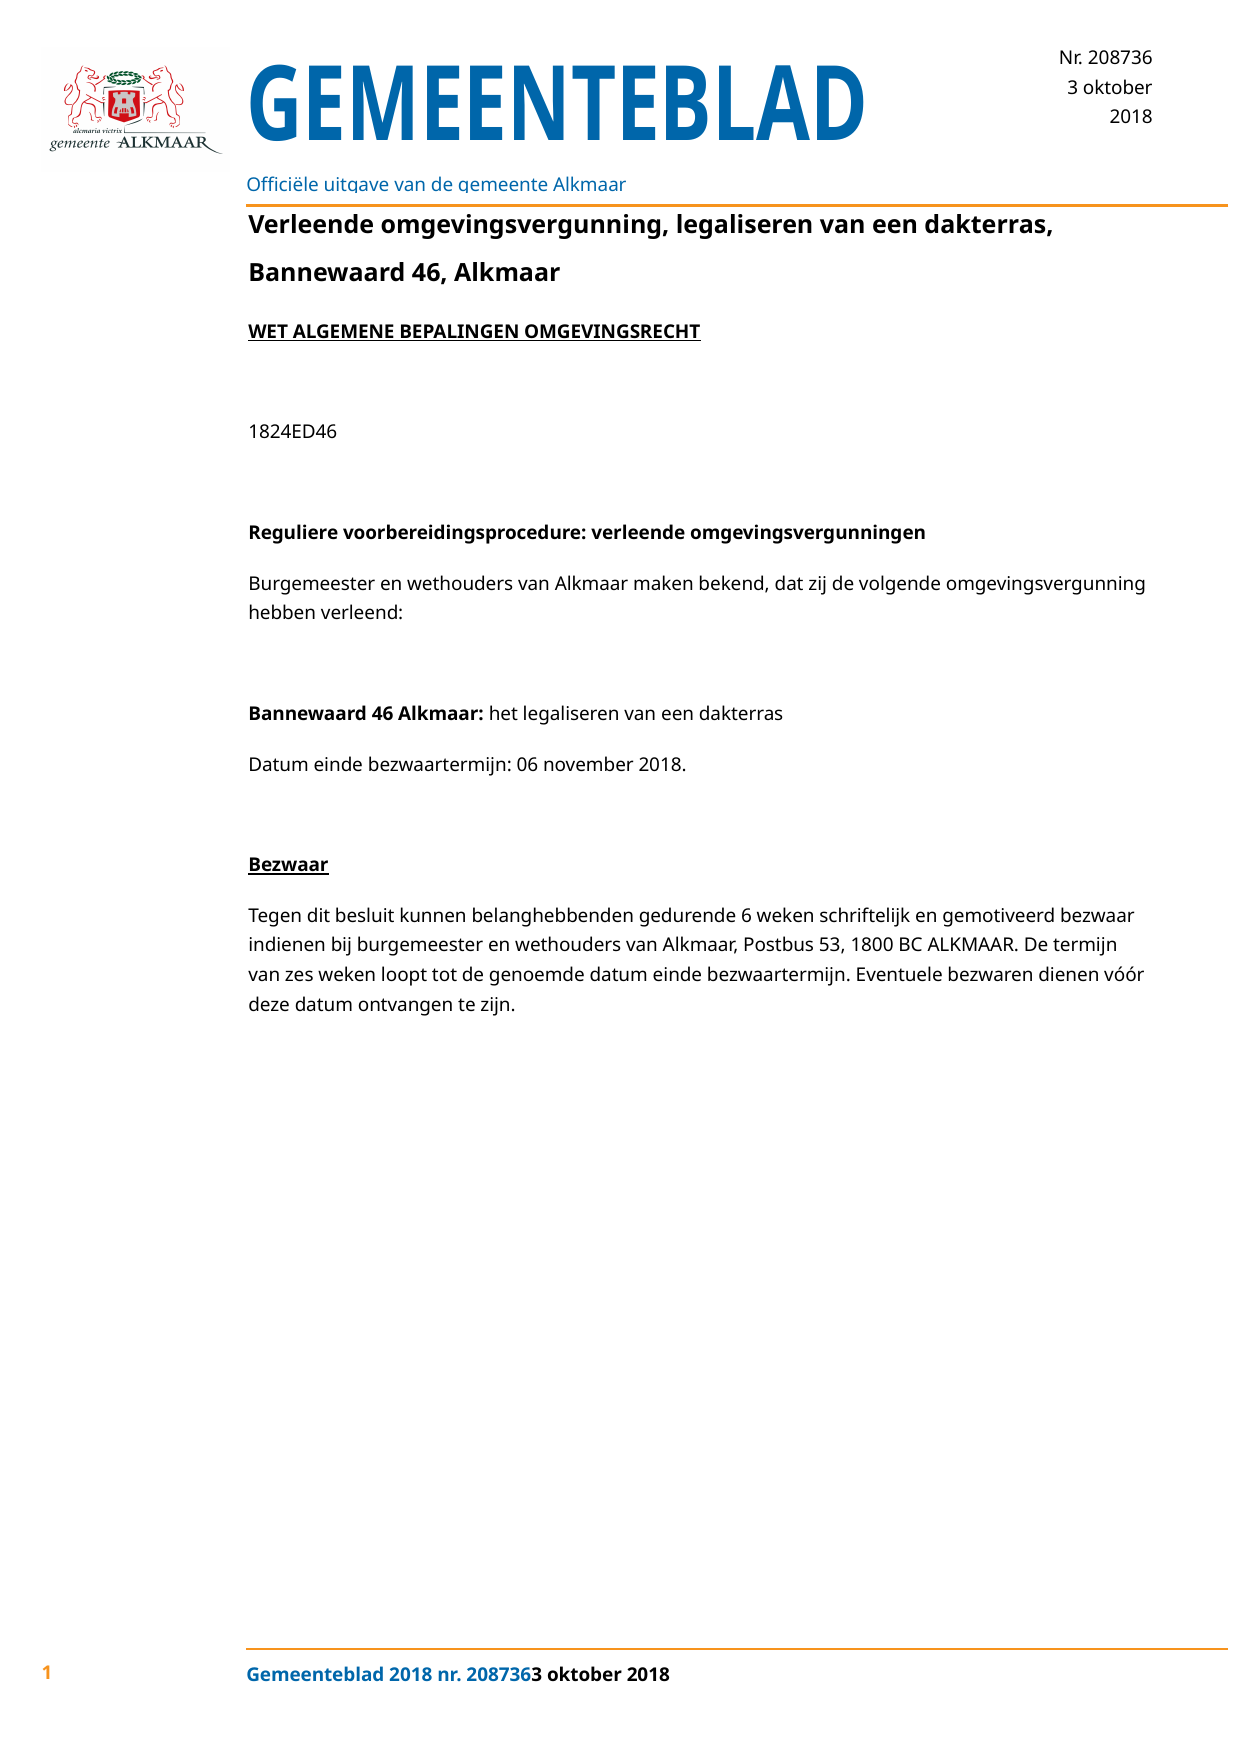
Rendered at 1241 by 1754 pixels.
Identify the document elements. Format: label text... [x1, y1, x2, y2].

text 1824ED46 [248, 419, 1152, 444]
text Datum einde bezwaartermijn: 06 november 2018. [248, 751, 1152, 777]
text Tegen dit besluit kunnen belanghebbenden gedurende 6 weken schriftelijk en gemotiveerd bezwaar indienen bij burgemeester en wethouders van Alkmaar, Postbus 53, 1800 BC ALKMAAR. De termijn van zes weken loopt tot de genoemde datum einde bezwaartermijn. Eventuele bezwaren dienen vóór deze datum ontvangen te zijn. [248, 902, 1152, 1017]
text Bannewaard 46 Alkmaar: het legaliseren van een dakterras [248, 700, 1152, 726]
text Bezwaar [248, 852, 1152, 877]
picture [41, 47, 231, 172]
text Burgemeester en wethouders van Alkmaar maken bekend, dat zij de volgende omgevingsvergunning hebben verleend: [248, 570, 1152, 625]
text Verleende omgevingsvergunning, legaliseren van een dakterras, Bannewaard 46, Alkmaar [248, 207, 1152, 288]
text Reguliere voorbereidingsprocedure: verleende omgevingsvergunningen [248, 519, 1152, 545]
text WET ALGEMENE BEPALINGEN OMGEVINGSRECHT [248, 318, 1152, 344]
